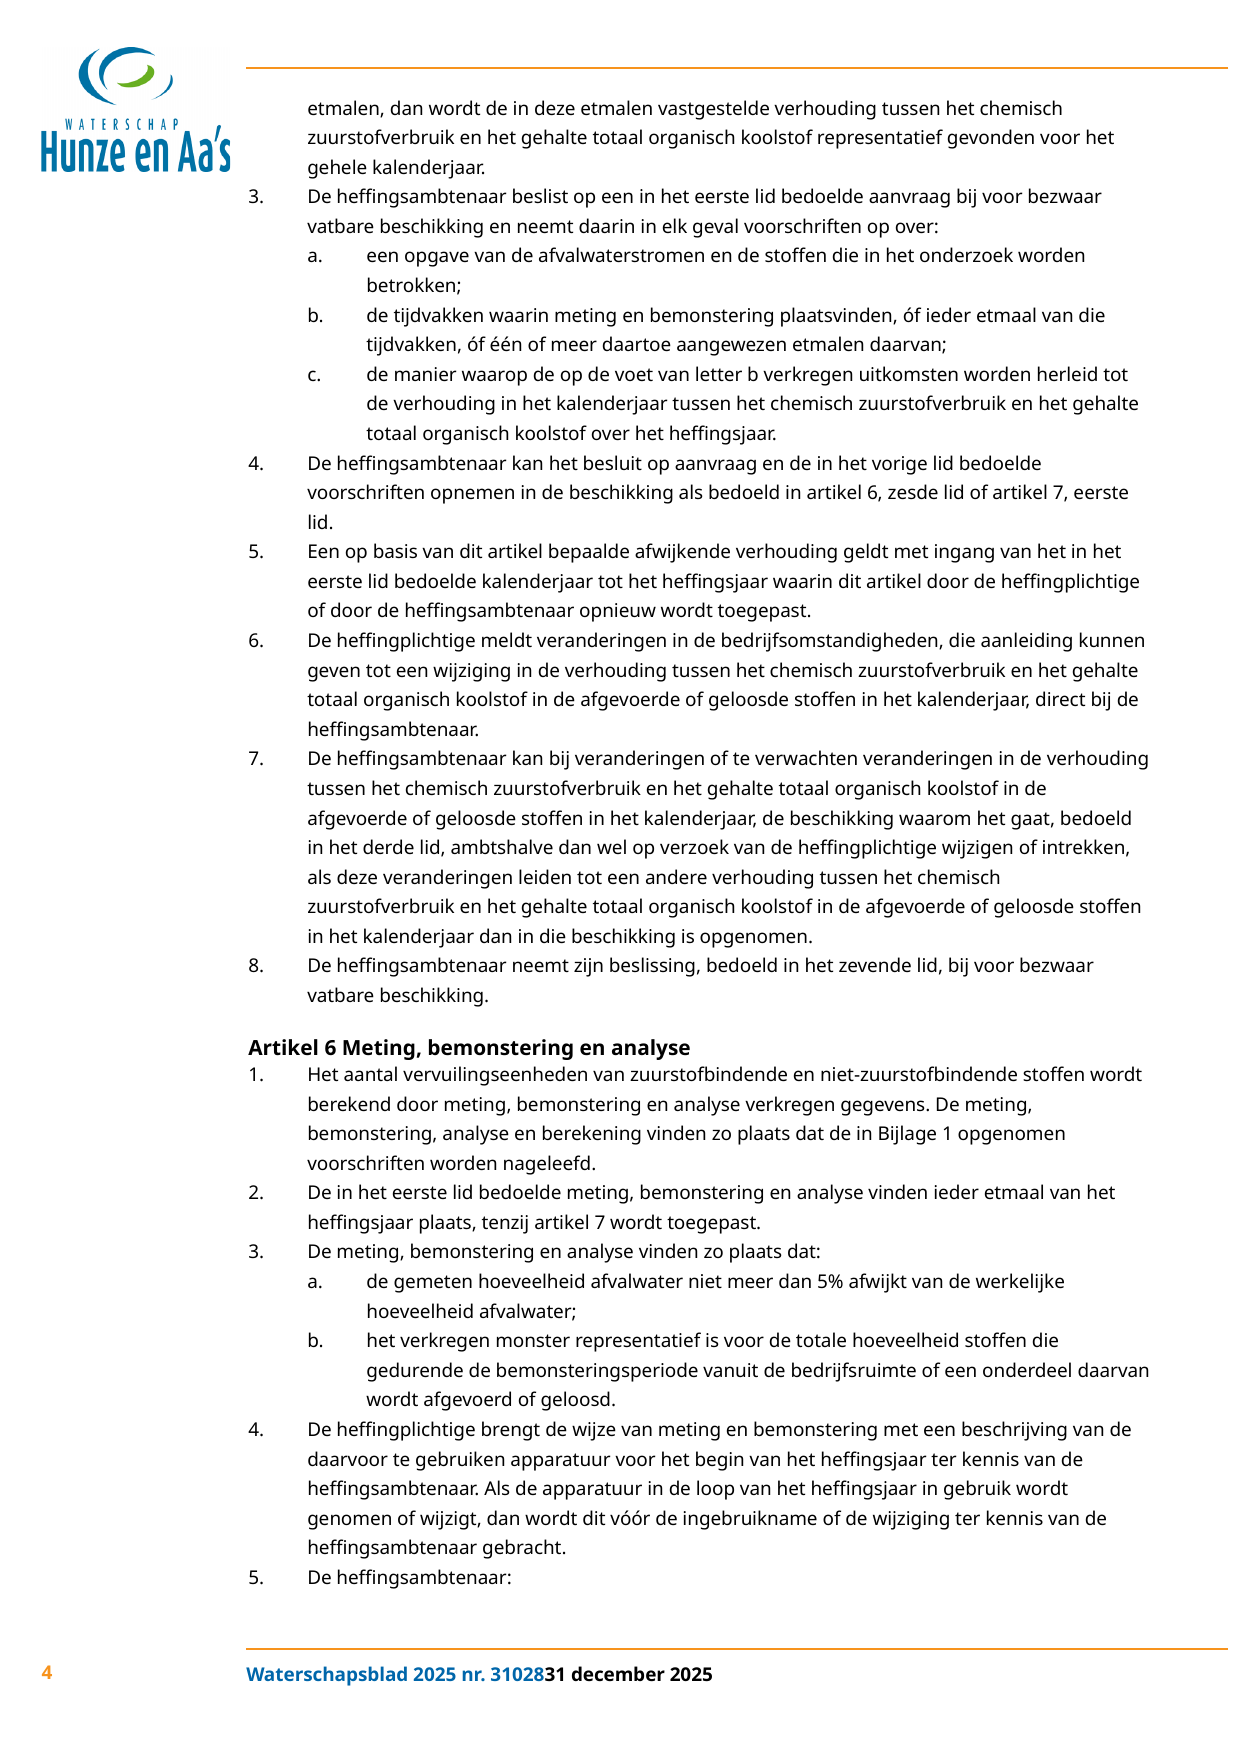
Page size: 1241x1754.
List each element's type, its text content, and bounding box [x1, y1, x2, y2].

list De heffingsambtenaar beslist op een in het eerste lid bedoelde aanvraag bij voor bezwaar vatbare beschikking en neemt daarin in elk geval voorschriften op over: [248, 183, 1152, 239]
list De heffingsambtenaar kan het besluit op aanvraag en de in het vorige lid bedoelde voorschriften opnemen in de beschikking als bedoeld in artikel 6, zesde lid of artikel 7, eerste lid. [248, 450, 1152, 535]
list De in het eerste lid bedoelde meting, bemonstering en analyse vinden ieder etmaal van het heffingsjaar plaats, tenzij artikel 7 wordt toegepast. [248, 1179, 1152, 1235]
list De heffingplichtige brengt de wijze van meting en bemonstering met een beschrijving van de daarvoor te gebruiken apparatuur voor het begin van het heffingsjaar ter kennis van de heffingsambtenaar. Als de apparatuur in de loop van het heffingsjaar in gebruik wordt genomen of wijzigt, dan wordt dit vóór de ingebruikname of de wijziging ter kennis van de heffingsambtenaar gebracht. [248, 1416, 1152, 1560]
list De heffingsambtenaar neemt zijn beslissing, bedoeld in het zevende lid, bij voor bezwaar vatbare beschikking. [248, 953, 1152, 1008]
list De meting, bemonstering en analyse vinden zo plaats dat: [248, 1239, 1152, 1264]
text Artikel 6 Meting, bemonstering en analyse [248, 1033, 1152, 1061]
list het verkregen monster representatief is voor de totale hoeveelheid stoffen die gedurende de bemonsteringsperiode vanuit de bedrijfsruimte of een onderdeel daarvan wordt afgevoerd of geloosd. [307, 1327, 1152, 1412]
list De heffingsambtenaar: [248, 1564, 1152, 1590]
list De heffingsambtenaar kan bij veranderingen of te verwachten veranderingen in de verhouding tussen het chemisch zuurstofverbruik en het gehalte totaal organisch koolstof in de afgevoerde of geloosde stoffen in het kalenderjaar, de beschikking waarom het gaat, bedoeld in het derde lid, ambtshalve dan wel op verzoek van de heffingplichtige wijzigen of intrekken, als deze veranderingen leiden tot een andere verhouding tussen het chemisch zuurstofverbruik en het gehalte totaal organisch koolstof in de afgevoerde of geloosde stoffen in het kalenderjaar dan in die beschikking is opgenomen. [248, 746, 1152, 949]
list etmalen, dan wordt de in deze etmalen vastgestelde verhouding tussen het chemisch zuurstofverbruik en het gehalte totaal organisch koolstof representatief gevonden voor het gehele kalenderjaar. [248, 95, 1152, 180]
picture [47, 154, 51, 172]
list de manier waarop de op de voet van letter b verkregen uitkomsten worden herleid tot de verhouding in het kalenderjaar tussen het chemisch zuurstofverbruik en het gehalte totaal organisch koolstof over het heffingsjaar. [307, 361, 1152, 446]
list De heffingplichtige meldt veranderingen in de bedrijfsomstandigheden, die aanleiding kunnen geven tot een wijziging in de verhouding tussen het chemisch zuurstofverbruik en het gehalte totaal organisch koolstof in de afgevoerde of geloosde stoffen in het kalenderjaar, direct bij de heffingsambtenaar. [248, 627, 1152, 742]
list de gemeten hoeveelheid afvalwater niet meer dan 5% afwijkt van de werkelijke hoeveelheid afvalwater; [307, 1268, 1152, 1323]
picture [226, 145, 231, 156]
list Een op basis van dit artikel bepaalde afwijkende verhouding geldt met ingang van het in het eerste lid bedoelde kalenderjaar tot het heffingsjaar waarin dit artikel door de heffingplichtige of door de heffingsambtenaar opnieuw wordt toegepast. [248, 538, 1152, 623]
list de tijdvakken waarin meting en bemonstering plaatsvinden, óf ieder etmaal van die tijdvakken, óf één of meer daartoe aangewezen etmalen daarvan; [307, 302, 1152, 357]
picture [41, 47, 231, 172]
picture [183, 163, 191, 172]
list Het aantal vervuilingseenheden van zuurstofbindende en niet-zuurstofbindende stoffen wordt berekend door meting, bemonstering en analyse verkregen gegevens. De meting, bemonstering, analyse en berekening vinden zo plaats dat de in Bijlage 1 opgenomen voorschriften worden nageleefd. [248, 1061, 1152, 1176]
list een opgave van de afvalwaterstromen en de stoffen die in het onderzoek worden betrokken; [307, 243, 1152, 298]
